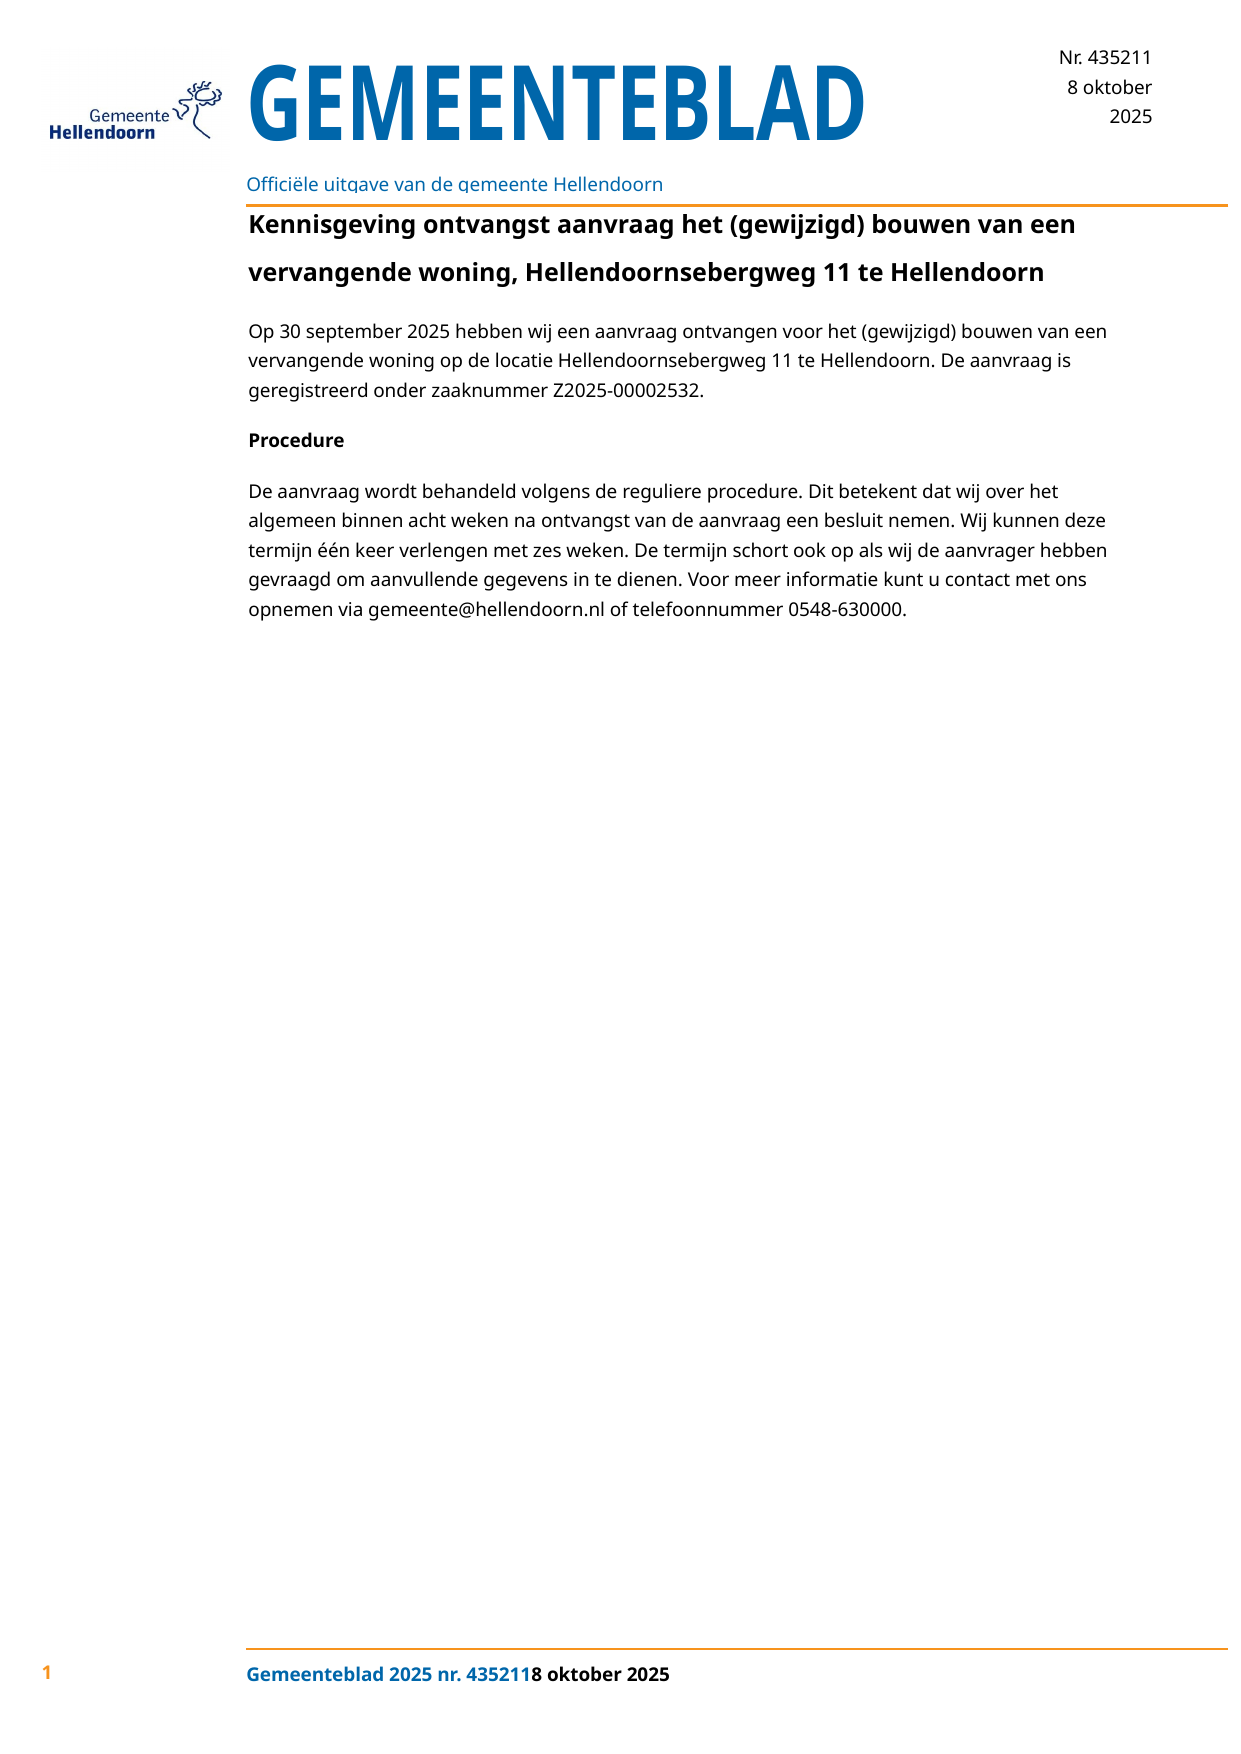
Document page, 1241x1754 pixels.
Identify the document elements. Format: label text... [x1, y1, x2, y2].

text Kennisgeving ontvangst aanvraag het (gewijzigd) bouwen van een vervangende woning, Hellendoornsebergweg 11 te Hellendoorn [248, 207, 1152, 288]
text Procedure [248, 427, 1152, 453]
text Op 30 september 2025 hebben wij een aanvraag ontvangen voor het (gewijzigd) bouwen van een vervangende woning op de locatie Hellendoornsebergweg 11 te Hellendoorn. De aanvraag is geregistreerd onder zaaknummer Z2025-00002532. [248, 318, 1152, 403]
text De aanvraag wordt behandeld volgens de reguliere procedure. Dit betekent dat wij over het algemeen binnen acht weken na ontvangst van de aanvraag een besluit nemen. Wij kunnen deze termijn één keer verlengen met zes weken. De termijn schort ook op als wij de aanvrager hebben gevraagd om aanvullende gegevens in te dienen. Voor meer informatie kunt u contact met ons opnemen via gemeente@hellendoorn.nl of telefoonnummer 0548-630000. [248, 478, 1152, 622]
picture [41, 47, 231, 172]
